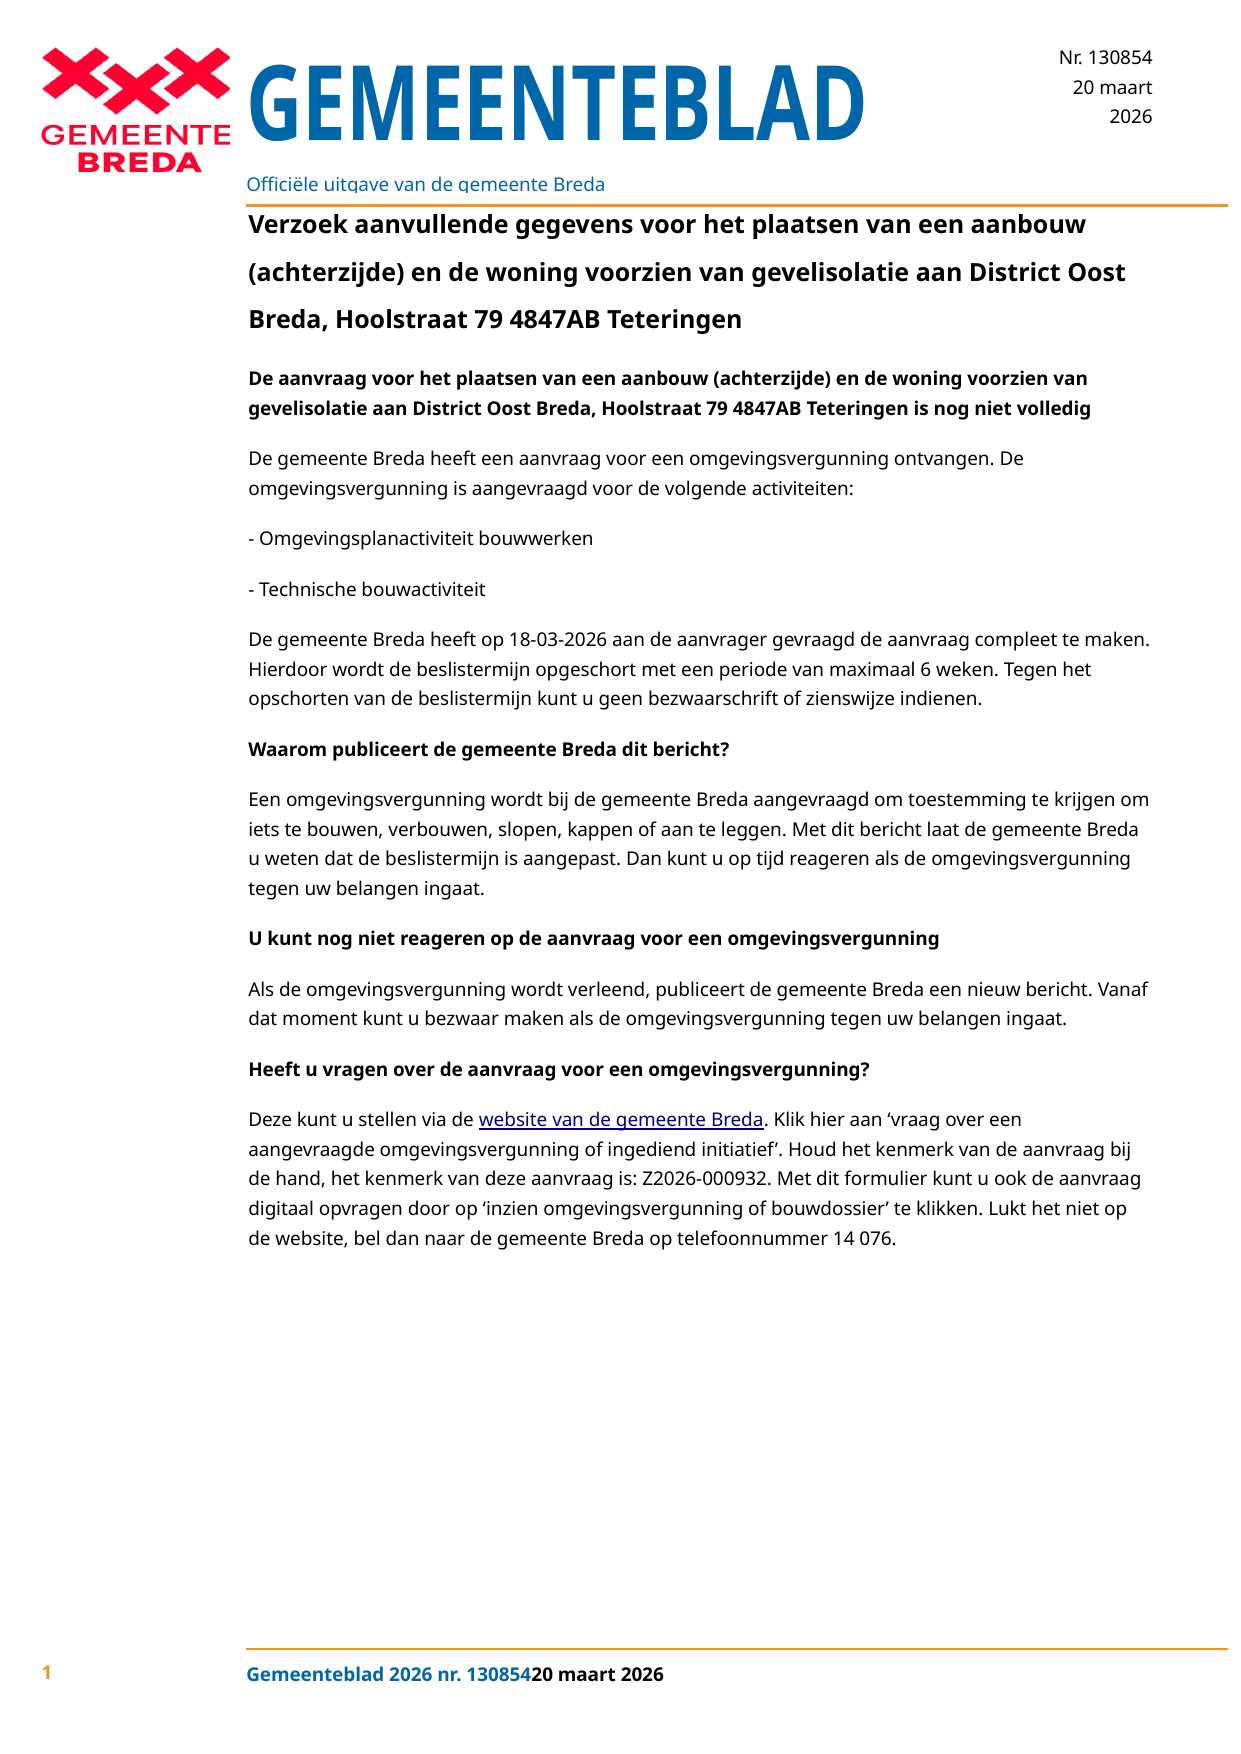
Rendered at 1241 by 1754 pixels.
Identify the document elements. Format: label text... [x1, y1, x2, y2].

text Heeft u vragen over de aanvraag voor een omgevingsvergunning? [248, 1056, 1152, 1082]
text - Omgevingsplanactiviteit bouwwerken [248, 526, 1152, 551]
picture [41, 47, 231, 172]
text Waarom publiceert de gemeente Breda dit bericht? [248, 736, 1152, 762]
text De aanvraag voor het plaatsen van een aanbouw (achterzijde) en de woning voorzien van gevelisolatie aan District Oost Breda, Hoolstraat 79 4847AB Teteringen is nog niet volledig [248, 366, 1152, 421]
text Een omgevingsvergunning wordt bij de gemeente Breda aangevraagd om toestemming te krijgen om iets te bouwen, verbouwen, slopen, kappen of aan te leggen. Met dit bericht laat de gemeente Breda u weten dat de beslistermijn is aangepast. Dan kunt u op tijd reageren als de omgevingsvergunning tegen uw belangen ingaat. [248, 786, 1152, 901]
text Verzoek aanvullende gegevens voor het plaatsen van een aanbouw (achterzijde) en de woning voorzien van gevelisolatie aan District Oost Breda, Hoolstraat 79 4847AB Teteringen [248, 207, 1152, 336]
text - Technische bouwactiviteit [248, 576, 1152, 602]
text Als de omgevingsvergunning wordt verleend, publiceert de gemeente Breda een nieuw bericht. Vanaf dat moment kunt u bezwaar maken als de omgevingsvergunning tegen uw belangen ingaat. [248, 976, 1152, 1031]
text Deze kunt u stellen via de website van de gemeente Breda. Klik hier aan ‘vraag over een aangevraagde omgevingsvergunning of ingediend initiatief’. Houd het kenmerk van de aanvraag bij de hand, het kenmerk van deze aanvraag is: Z2026-000932. Met dit formulier kunt u ook de aanvraag digitaal opvragen door op ‘inzien omgevingsvergunning of bouwdossier’ te klikken. Lukt het niet op de website, bel dan naar de gemeente Breda op telefoonnummer 14 076. [248, 1106, 1152, 1250]
text De gemeente Breda heeft op 18-03-2026 aan de aanvrager gevraagd de aanvraag compleet te maken. Hierdoor wordt de beslistermijn opgeschort met een periode van maximaal 6 weken. Tegen het opschorten van de beslistermijn kunt u geen bezwaarschrift of zienswijze indienen. [248, 626, 1152, 711]
text U kunt nog niet reageren op de aanvraag voor een omgevingsvergunning [248, 926, 1152, 951]
text De gemeente Breda heeft een aanvraag voor een omgevingsvergunning ontvangen. De omgevingsvergunning is aangevraagd voor de volgende activiteiten: [248, 446, 1152, 501]
